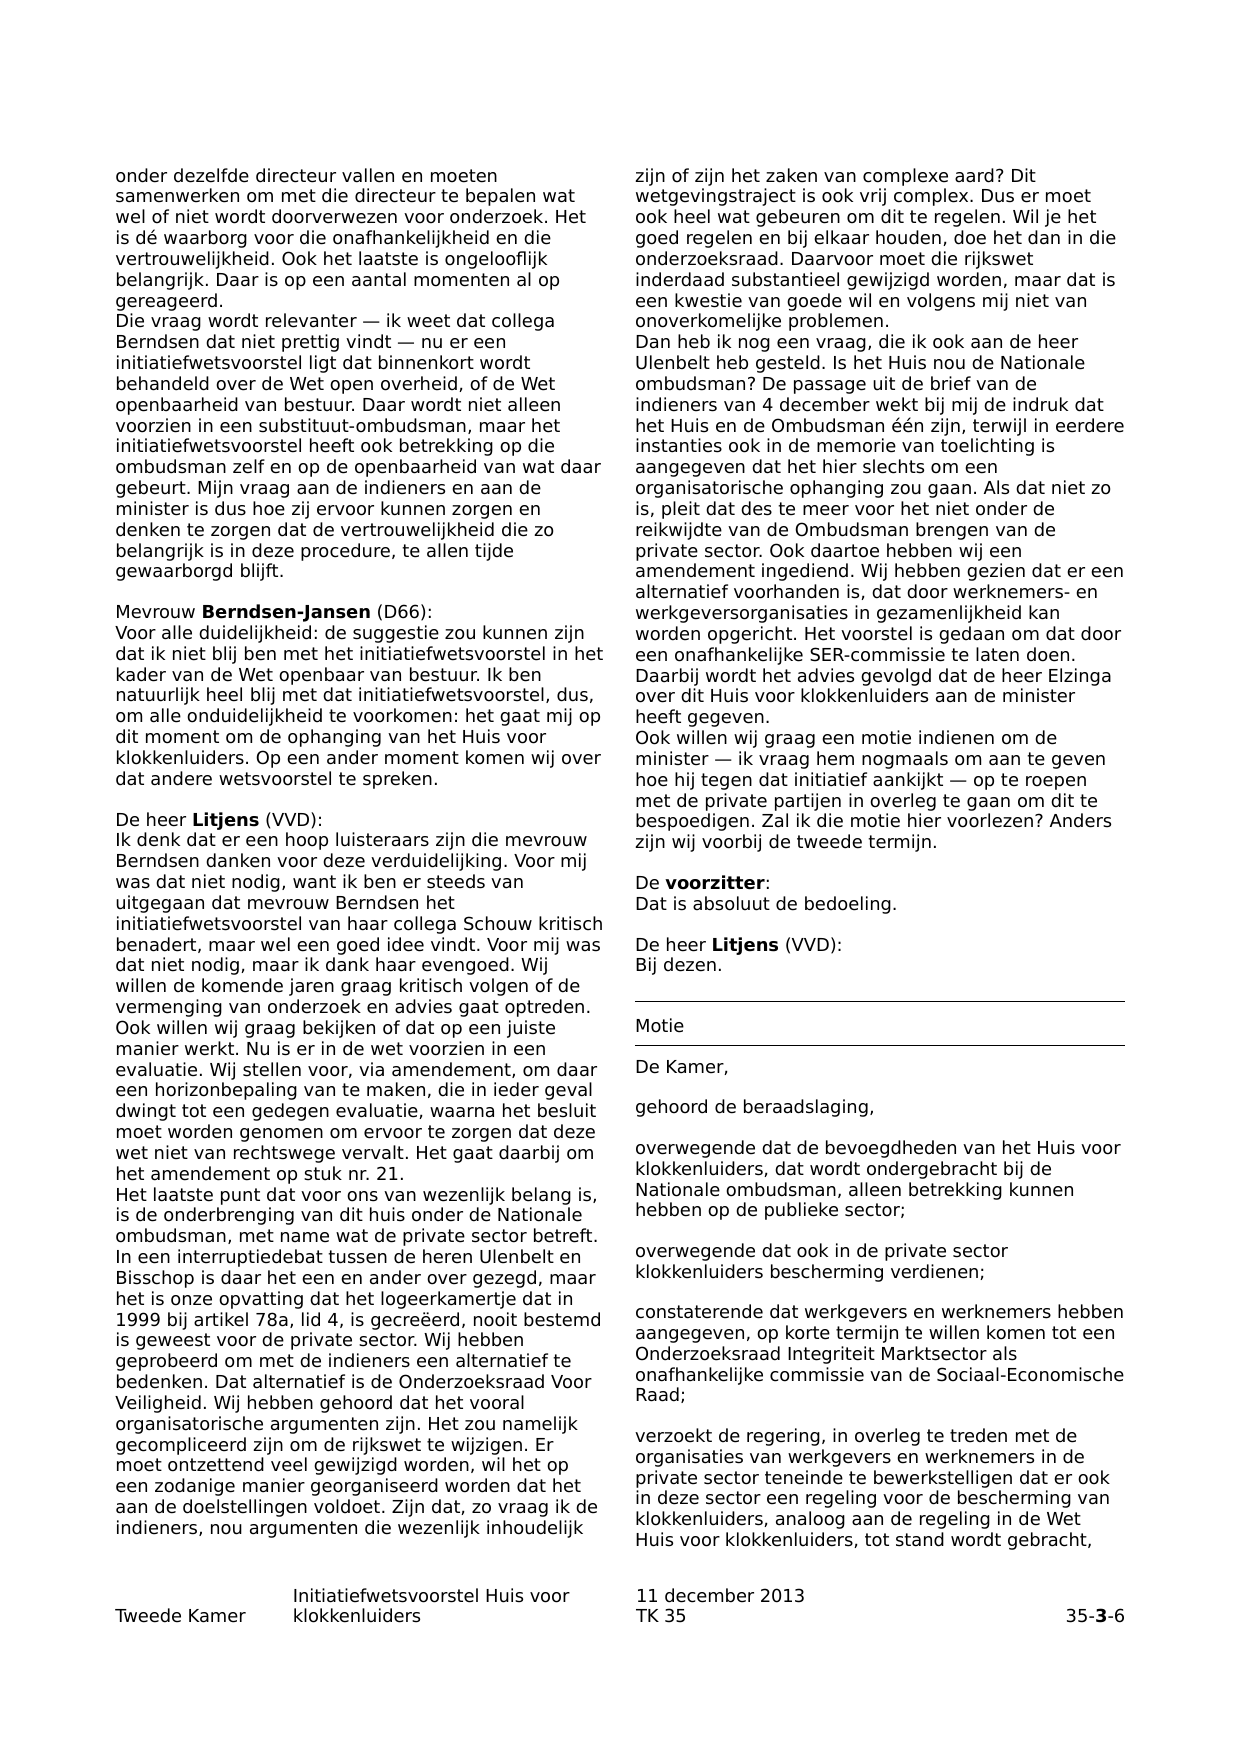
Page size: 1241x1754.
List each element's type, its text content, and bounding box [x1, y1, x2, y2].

text De heer Litjens (VVD): [635, 934, 1125, 955]
text Mevrouw Berndsen-Jansen (D66): [115, 602, 605, 623]
text zijn of zijn het zaken van complexe aard? Dit wetgevingstraject is ook vrij complex. Dus er moet ook heel wat gebeuren om dit te regelen. Wil je het goed regelen en bij elkaar houden, doe het dan in die onderzoeksraad. Daarvoor moet die rijkswet inderdaad substantieel gewijzigd worden, maar dat is een kwestie van goede wil en volgens mij niet van onoverkomelijke problemen. [635, 165, 1125, 332]
text gehoord de beraadslaging, [635, 1097, 1125, 1118]
text De voorzitter: [635, 873, 1125, 893]
text constaterende dat werkgevers en werknemers hebben aangegeven, op korte termijn te willen komen tot een Onderzoeksraad Integriteit Marktsector als onafhankelijke commissie van de Sociaal-Economische Raad; [635, 1302, 1125, 1406]
text onder dezelfde directeur vallen en moeten samenwerken om met die directeur te bepalen wat wel of niet wordt doorverwezen voor onderzoek. Het is dé waarborg voor die onafhankelijkheid en die vertrouwelijkheid. Ook het laatste is ongelooflijk belangrijk. Daar is op een aantal momenten al op gereageerd. [115, 165, 605, 311]
text Ook willen wij graag een motie indienen om de minister — ik vraag hem nogmaals om aan te geven hoe hij tegen dat initiatief aankijkt — op te roepen met de private partijen in overleg te gaan om dit te bespoedigen. Zal ik die motie hier voorlezen? Anders zijn wij voorbij de tweede termijn. [635, 728, 1125, 853]
text De heer Litjens (VVD): [115, 809, 605, 830]
text overwegende dat ook in de private sector klokkenluiders bescherming verdienen; [635, 1241, 1125, 1282]
text Bij dezen. [635, 955, 1125, 976]
text Motie [635, 1016, 1125, 1037]
text Dat is absoluut de bedoeling. [635, 893, 1125, 914]
text Ik denk dat er een hoop luisteraars zijn die mevrouw Berndsen danken voor deze verduidelijking. Voor mij was dat niet nodig, want ik ben er steeds van uitgegaan dat mevrouw Berndsen het initiatiefwetsvoorstel van haar collega Schouw kritisch benadert, maar wel een goed idee vindt. Voor mij was dat niet nodig, maar ik dank haar evengoed. Wij willen de komende jaren graag kritisch volgen of de vermenging van onderzoek en advies gaat optreden. Ook willen wij graag bekijken of dat op een juiste manier werkt. Nu is er in de wet voorzien in een evaluatie. Wij stellen voor, via amendement, om daar een horizonbepaling van te maken, die in ieder geval dwingt tot een gedegen evaluatie, waarna het besluit moet worden genomen om ervoor te zorgen dat deze wet niet van rechtswege vervalt. Het gaat daarbij om het amendement op stuk nr. 21. [115, 830, 605, 1184]
text Die vraag wordt relevanter — ik weet dat collega Berndsen dat niet prettig vindt — nu er een initiatiefwetsvoorstel ligt dat binnenkort wordt behandeld over de Wet open overheid, of de Wet openbaarheid van bestuur. Daar wordt niet alleen voorzien in een substituut-ombudsman, maar het initiatiefwetsvoorstel heeft ook betrekking op die ombudsman zelf en op de openbaarheid van wat daar gebeurt. Mijn vraag aan de indieners en aan de minister is dus hoe zij ervoor kunnen zorgen en denken te zorgen dat de vertrouwelijkheid die zo belangrijk is in deze procedure, te allen tijde gewaarborgd blijft. [115, 311, 605, 582]
text Voor alle duidelijkheid: de suggestie zou kunnen zijn dat ik niet blij ben met het initiatiefwetsvoorstel in het kader van de Wet openbaar van bestuur. Ik ben natuurlijk heel blij met dat initiatiefwetsvoorstel, dus, om alle onduidelijkheid te voorkomen: het gaat mij op dit moment om de ophanging van het Huis voor klokkenluiders. Op een ander moment komen wij over dat andere wetsvoorstel te spreken. [115, 623, 605, 789]
text Het laatste punt dat voor ons van wezenlijk belang is, is de onderbrenging van dit huis onder de Nationale ombudsman, met name wat de private sector betreft. In een interruptiedebat tussen de heren Ulenbelt en Bisschop is daar het een en ander over gezegd, maar het is onze opvatting dat het logeerkamertje dat in 1999 bij artikel 78a, lid 4, is gecreëerd, nooit bestemd is geweest voor de private sector. Wij hebben geprobeerd om met de indieners een alternatief te bedenken. Dat alternatief is de Onderzoeksraad Voor Veiligheid. Wij hebben gehoord dat het vooral organisatorische argumenten zijn. Het zou namelijk gecompliceerd zijn om de rijkswet te wijzigen. Er moet ontzettend veel gewijzigd worden, wil het op een zodanige manier georganiseerd worden dat het aan de doelstellingen voldoet. Zijn dat, zo vraag ik de indieners, nou argumenten die wezenlijk inhoudelijk [115, 1184, 605, 1538]
text Dan heb ik nog een vraag, die ik ook aan de heer Ulenbelt heb gesteld. Is het Huis nou de Nationale ombudsman? De passage uit de brief van de indieners van 4 december wekt bij mij de indruk dat het Huis en de Ombudsman één zijn, terwijl in eerdere instanties ook in de memorie van toelichting is aangegeven dat het hier slechts om een organisatorische ophanging zou gaan. Als dat niet zo is, pleit dat des te meer voor het niet onder de reikwijdte van de Ombudsman brengen van de private sector. Ook daartoe hebben wij een amendement ingediend. Wij hebben gezien dat er een alternatief voorhanden is, dat door werknemers- en werkgeversorganisaties in gezamenlijkheid kan worden opgericht. Het voorstel is gedaan om dat door een onafhankelijke SER-commissie te laten doen. Daarbij wordt het advies gevolgd dat de heer Elzinga over dit Huis voor klokkenluiders aan de minister heeft gegeven. [635, 332, 1125, 728]
text verzoekt de regering, in overleg te treden met de organisaties van werkgevers en werknemers in de private sector teneinde te bewerkstelligen dat er ook in deze sector een regeling voor de bescherming van klokkenluiders, analoog aan de regeling in de Wet Huis voor klokkenluiders, tot stand wordt gebracht, [635, 1426, 1125, 1550]
text De Kamer, [635, 1057, 1125, 1077]
text overwegende dat de bevoegdheden van het Huis voor klokkenluiders, dat wordt ondergebracht bij de Nationale ombudsman, alleen betrekking kunnen hebben op de publieke sector; [635, 1138, 1125, 1221]
